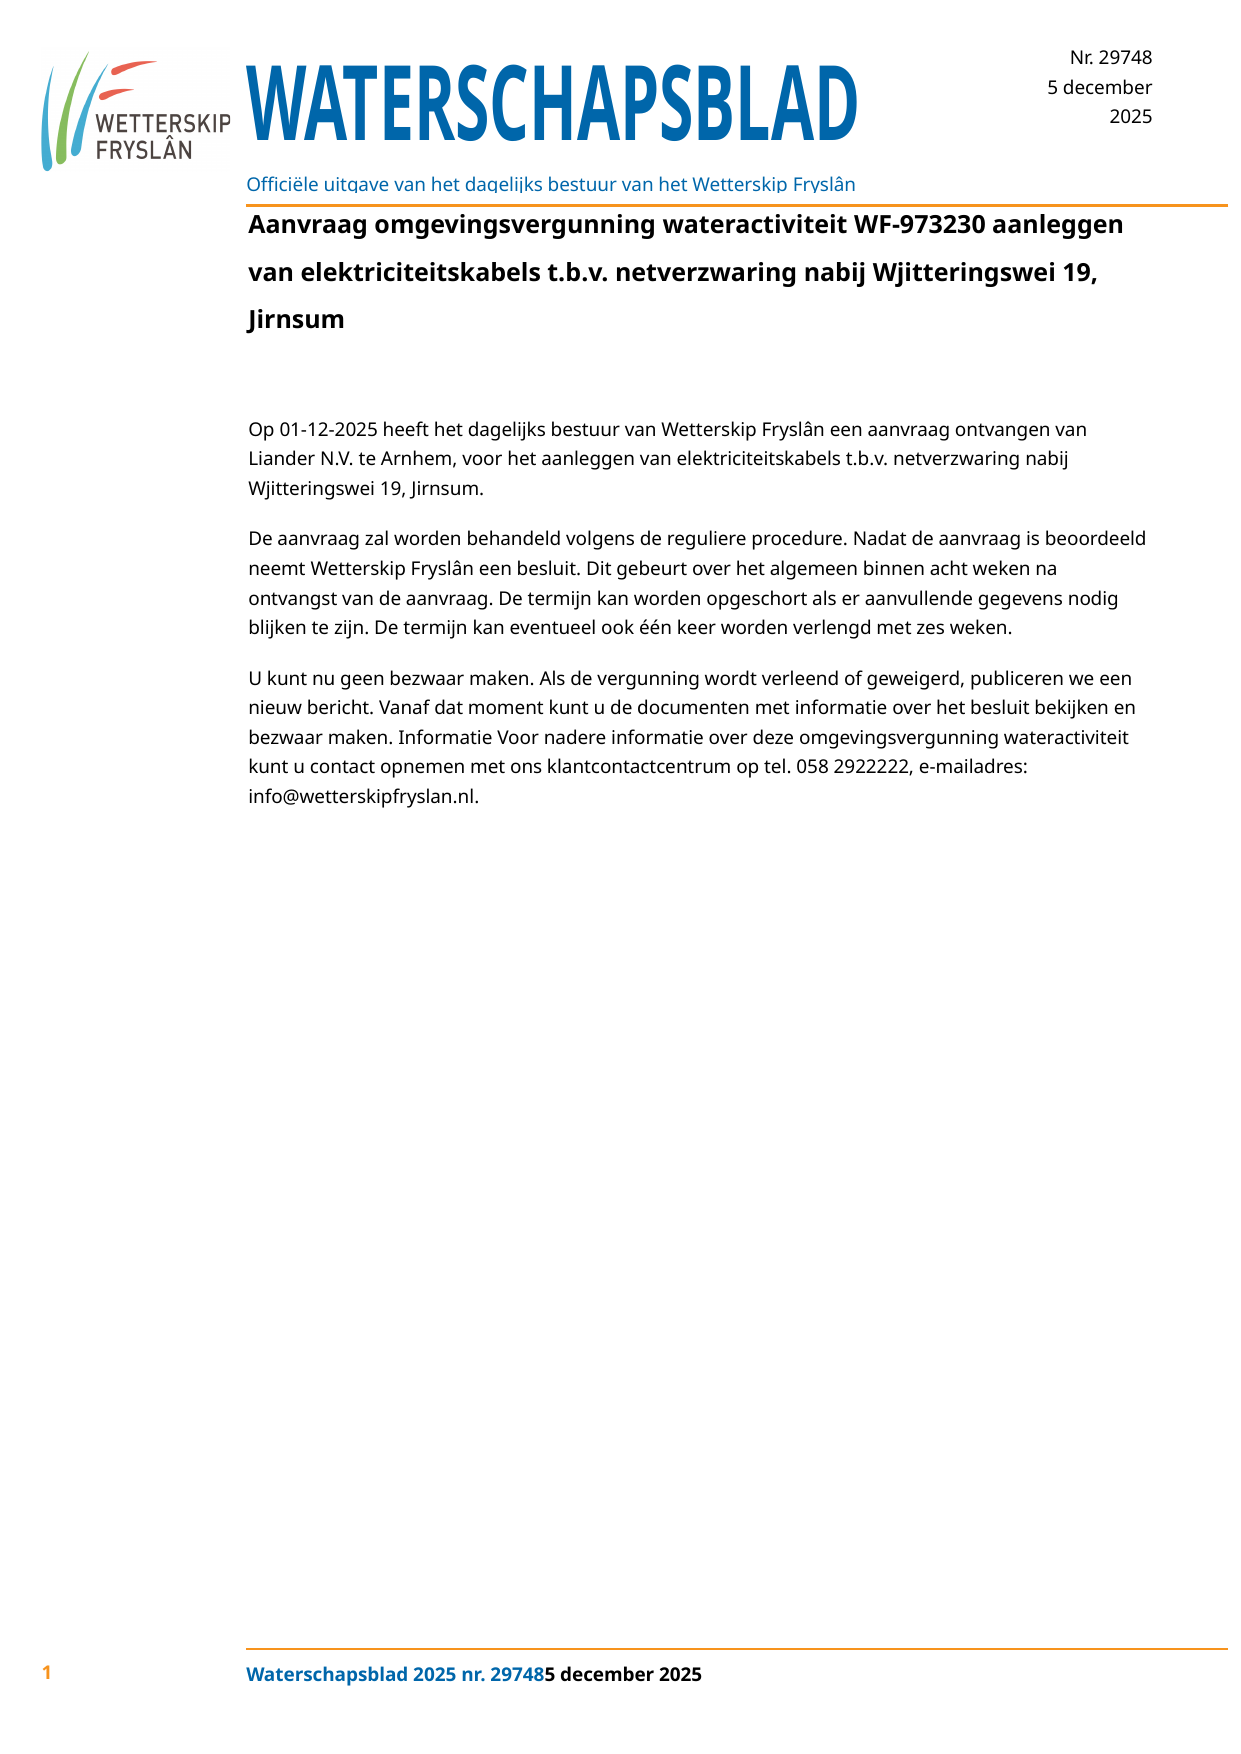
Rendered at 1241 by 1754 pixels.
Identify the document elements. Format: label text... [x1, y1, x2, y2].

text De aanvraag zal worden behandeld volgens de reguliere procedure. Nadat de aanvraag is beoordeeld neemt Wetterskip Fryslân een besluit. Dit gebeurt over het algemeen binnen acht weken na ontvangst van de aanvraag. De termijn kan worden opgeschort als er aanvullende gegevens nodig blijken te zijn. De termijn kan eventueel ook één keer worden verlengd met zes weken. [248, 526, 1152, 640]
text U kunt nu geen bezwaar maken. Als de vergunning wordt verleend of geweigerd, publiceren we een nieuw bericht. Vanaf dat moment kunt u de documenten met informatie over het besluit bekijken en bezwaar maken. Informatie Voor nadere informatie over deze omgevingsvergunning wateractiviteit kunt u contact opnemen met ons klantcontactcentrum op tel. 058 2922222, e-mailadres: info@wetterskipfryslan.nl. [248, 665, 1152, 809]
text Op 01-12-2025 heeft het dagelijks bestuur van Wetterskip Fryslân een aanvraag ontvangen van Liander N.V. te Arnhem, voor het aanleggen van elektriciteitskabels t.b.v. netverzwaring nabij Wjitteringswei 19, Jirnsum. [248, 416, 1152, 501]
picture [41, 47, 231, 172]
text Aanvraag omgevingsvergunning wateractiviteit WF-973230 aanleggen van elektriciteitskabels t.b.v. netverzwaring nabij Wjitteringswei 19, Jirnsum [248, 207, 1152, 336]
